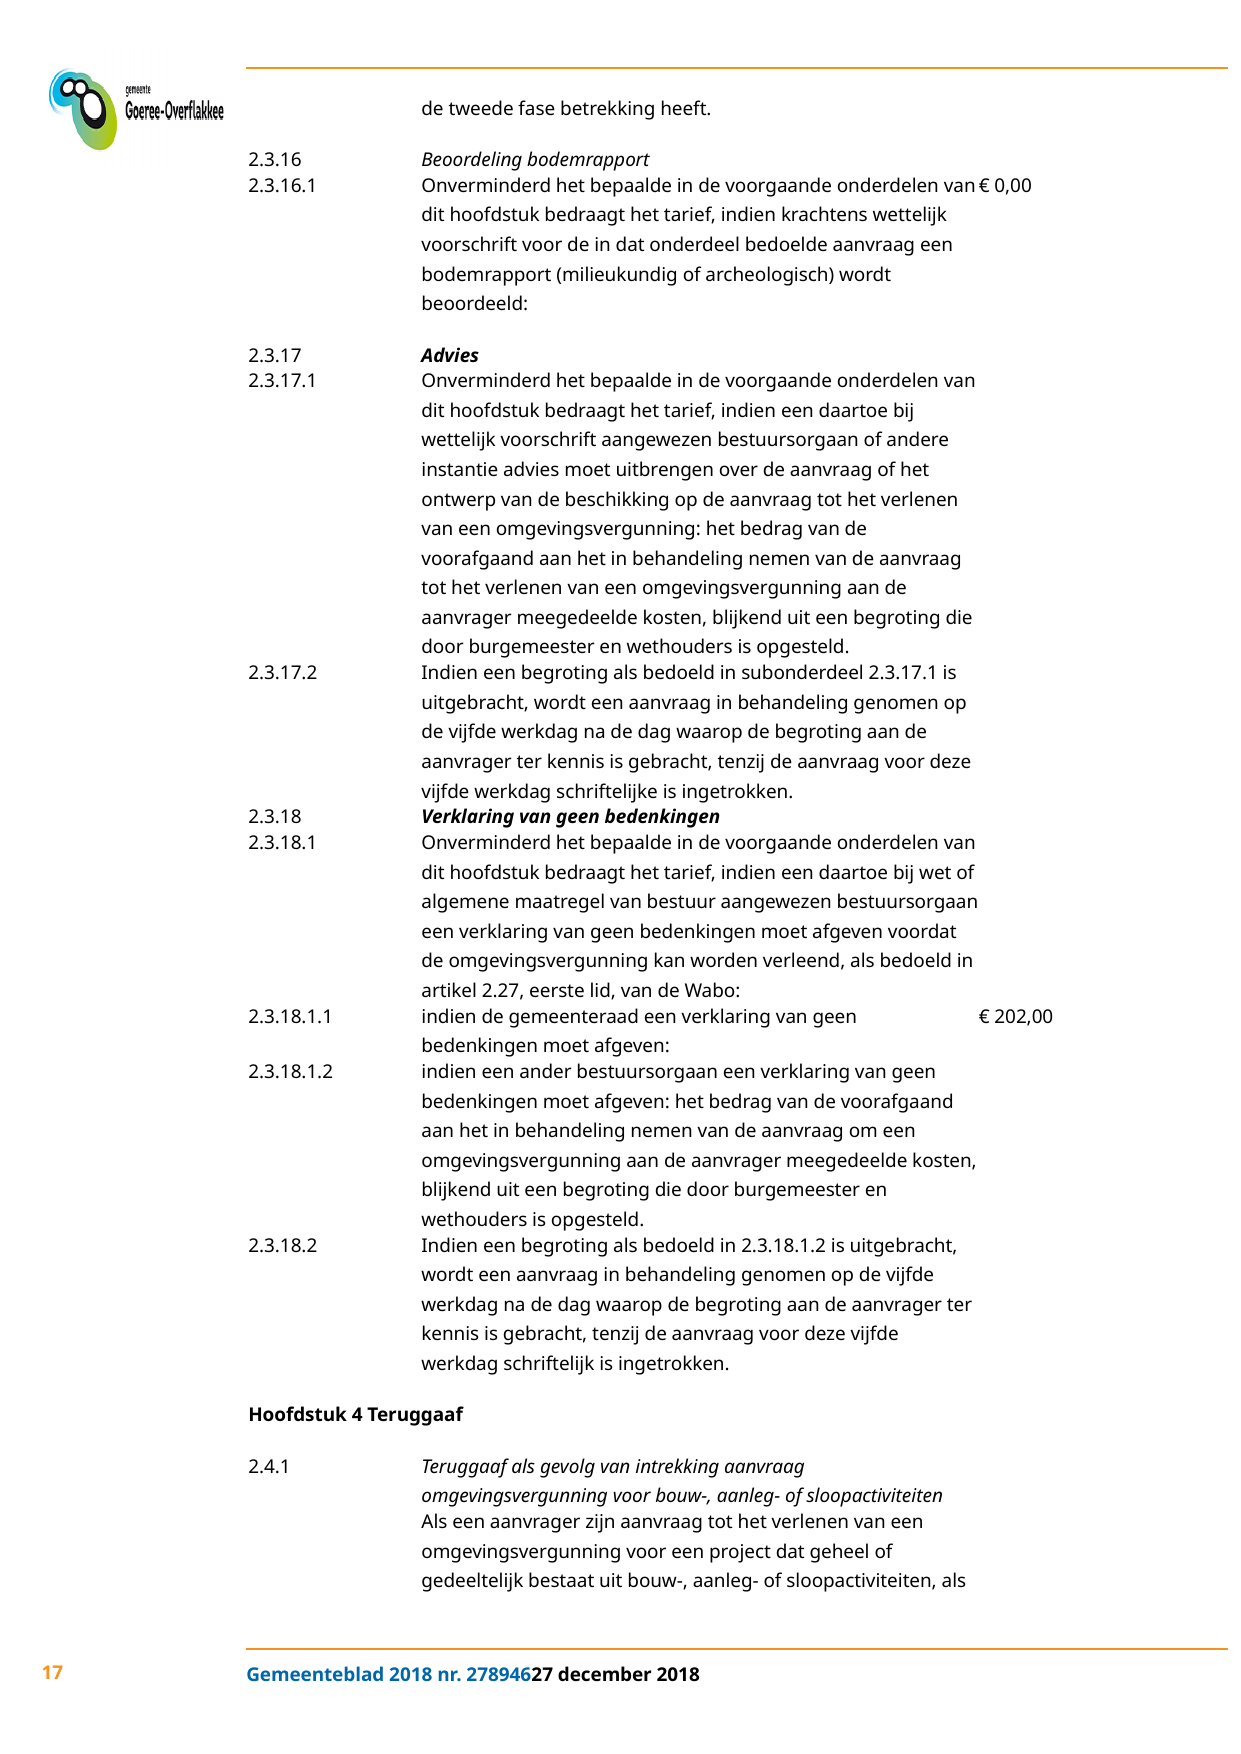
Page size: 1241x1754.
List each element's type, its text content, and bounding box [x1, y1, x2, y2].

table_cell [248, 316, 1152, 342]
table_cell [979, 368, 1152, 659]
table_cell 2.3.17.2 [248, 660, 421, 803]
table_cell 2.3.16 [248, 146, 421, 172]
table_cell 2.3.18.1.2 [248, 1058, 421, 1232]
table_cell [979, 1058, 1152, 1232]
table_cell indien een ander bestuursorgaan een verklaring van geen bedenkingen moet afgeven: het bedrag van de voorafgaand aan het in behandeling nemen van de aanvraag om een omgevingsvergunning aan de aanvrager meegedeelde kosten, blijkend uit een begroting die door burgemeester en wethouders is opgesteld. [421, 1058, 978, 1232]
table_cell Advies [421, 342, 1152, 367]
table_cell 2.3.18.1 [248, 829, 421, 1003]
table_cell de tweede fase betrekking heeft. [421, 95, 978, 121]
table_cell [979, 1453, 1152, 1508]
table_cell [248, 1509, 421, 1593]
table_cell Indien een begroting als bedoeld in 2.3.18.1.2 is uitgebracht, wordt een aanvraag in behandeling genomen op de vijfde werkdag na de dag waarop de begroting aan de aanvrager ter kennis is gebracht, tenzij de aanvraag voor deze vijfde werkdag schriftelijk is ingetrokken. [421, 1232, 978, 1376]
table_cell Als een aanvrager zijn aanvraag tot het verlenen van een omgevingsvergunning voor een project dat geheel of gedeeltelijk bestaat uit bouw-, aanleg- of sloopactiviteiten, als [421, 1509, 978, 1593]
table_cell indien de gemeenteraad een verklaring van geen bedenkingen moet afgeven: [421, 1003, 978, 1058]
table_cell Indien een begroting als bedoeld in subonderdeel 2.3.17.1 is uitgebracht, wordt een aanvraag in behandeling genomen op de vijfde werkdag na de dag waarop de begroting aan de aanvrager ter kennis is gebracht, tenzij de aanvraag voor deze vijfde werkdag schriftelijke is ingetrokken. [421, 660, 978, 803]
table_cell [248, 1428, 1152, 1453]
table_cell [979, 1509, 1152, 1593]
table_cell Onverminderd het bepaalde in de voorgaande onderdelen van dit hoofdstuk bedraagt het tarief, indien een daartoe bij wet of algemene maatregel van bestuur aangewezen bestuursorgaan een verklaring van geen bedenkingen moet afgeven voordat de omgevingsvergunning kan worden verleend, als bedoeld in artikel 2.27, eerste lid, van de Wabo: [421, 829, 978, 1003]
table_cell € 202,00 [979, 1003, 1152, 1058]
table_cell Verklaring van geen bedenkingen [421, 804, 1152, 829]
table_cell [979, 1232, 1152, 1376]
table_cell [979, 95, 1152, 121]
table_cell [979, 660, 1152, 803]
table_cell 2.3.18.2 [248, 1232, 421, 1376]
table_cell 2.3.17.1 [248, 368, 421, 659]
table_cell 2.3.17 [248, 342, 421, 367]
table_cell Beoordeling bodemrapport [421, 146, 1152, 172]
table_cell 2.4.1 [248, 1453, 421, 1508]
table_cell Onverminderd het bepaalde in de voorgaande onderdelen van dit hoofdstuk bedraagt het tarief, indien krachtens wettelijk voorschrift voor de in dat onderdeel bedoelde aanvraag een bodemrapport (milieukundig of archeologisch) wordt beoordeeld: [421, 172, 978, 316]
table_cell € 0,00 [979, 172, 1152, 316]
table_cell Onverminderd het bepaalde in de voorgaande onderdelen van dit hoofdstuk bedraagt het tarief, indien een daartoe bij wettelijk voorschrift aangewezen bestuursorgaan of andere instantie advies moet uitbrengen over de aanvraag of het ontwerp van de beschikking op de aanvraag tot het verlenen van een omgevingsvergunning: het bedrag van de voorafgaand aan het in behandeling nemen van de aanvraag tot het verlenen van een omgevingsvergunning aan de aanvrager meegedeelde kosten, blijkend uit een begroting die door burgemeester en wethouders is opgesteld. [421, 368, 978, 659]
table_cell [248, 1376, 1152, 1402]
picture [41, 47, 231, 172]
table_cell 2.3.18.1.1 [248, 1003, 421, 1058]
table_cell Teruggaaf als gevolg van intrekking aanvraag omgevingsvergunning voor bouw-, aanleg- of sloopactiviteiten [421, 1453, 978, 1508]
table_cell Hoofdstuk 4 Teruggaaf [248, 1402, 1152, 1427]
table_cell 2.3.16.1 [248, 172, 421, 316]
table_cell [979, 829, 1152, 1003]
table_cell [248, 95, 421, 121]
table_cell 2.3.18 [248, 804, 421, 829]
table_cell [248, 121, 1152, 146]
